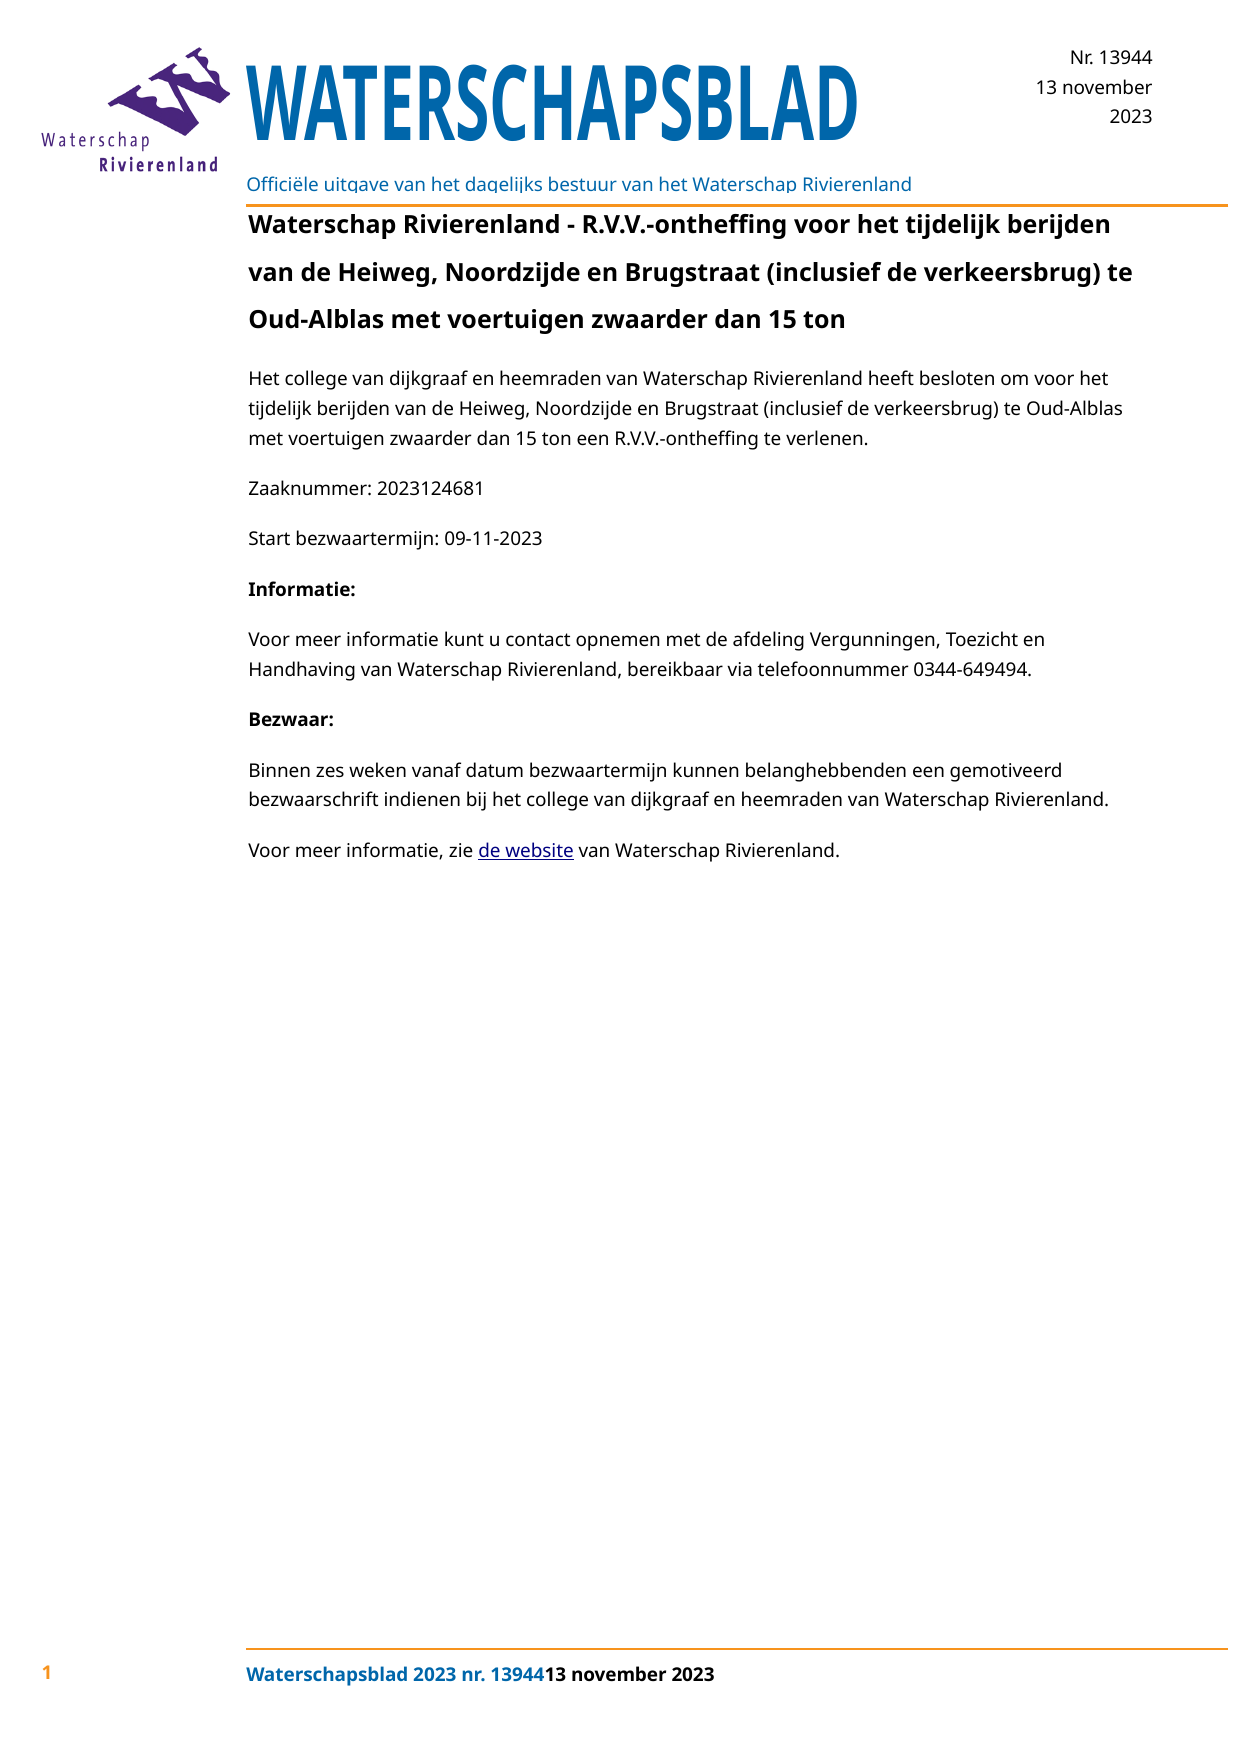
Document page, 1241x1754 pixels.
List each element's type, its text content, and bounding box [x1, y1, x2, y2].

text Start bezwaartermijn: 09-11-2023 [248, 526, 1152, 551]
text Zaaknummer: 2023124681 [248, 475, 1152, 501]
text Informatie: [248, 576, 1152, 602]
picture [41, 47, 231, 172]
text Voor meer informatie, zie de website van Waterschap Rivierenland. [248, 837, 1152, 862]
text Binnen zes weken vanaf datum bezwaartermijn kunnen belanghebbenden een gemotiveerd bezwaarschrift indienen bij het college van dijkgraaf en heemraden van Waterschap Rivierenland. [248, 757, 1152, 812]
text Voor meer informatie kunt u contact opnemen met de afdeling Vergunningen, Toezicht en Handhaving van Waterschap Rivierenland, bereikbaar via telefoonnummer 0344-649494. [248, 626, 1152, 682]
text Waterschap Rivierenland - R.V.V.-ontheffing voor het tijdelijk berijden van de Heiweg, Noordzijde en Brugstraat (inclusief de verkeersbrug) te Oud-Alblas met voertuigen zwaarder dan 15 ton [248, 207, 1152, 336]
text Het college van dijkgraaf en heemraden van Waterschap Rivierenland heeft besloten om voor het tijdelijk berijden van de Heiweg, Noordzijde en Brugstraat (inclusief de verkeersbrug) te Oud-Alblas met voertuigen zwaarder dan 15 ton een R.V.V.-ontheffing te verlenen. [248, 366, 1152, 450]
text Bezwaar: [248, 706, 1152, 732]
